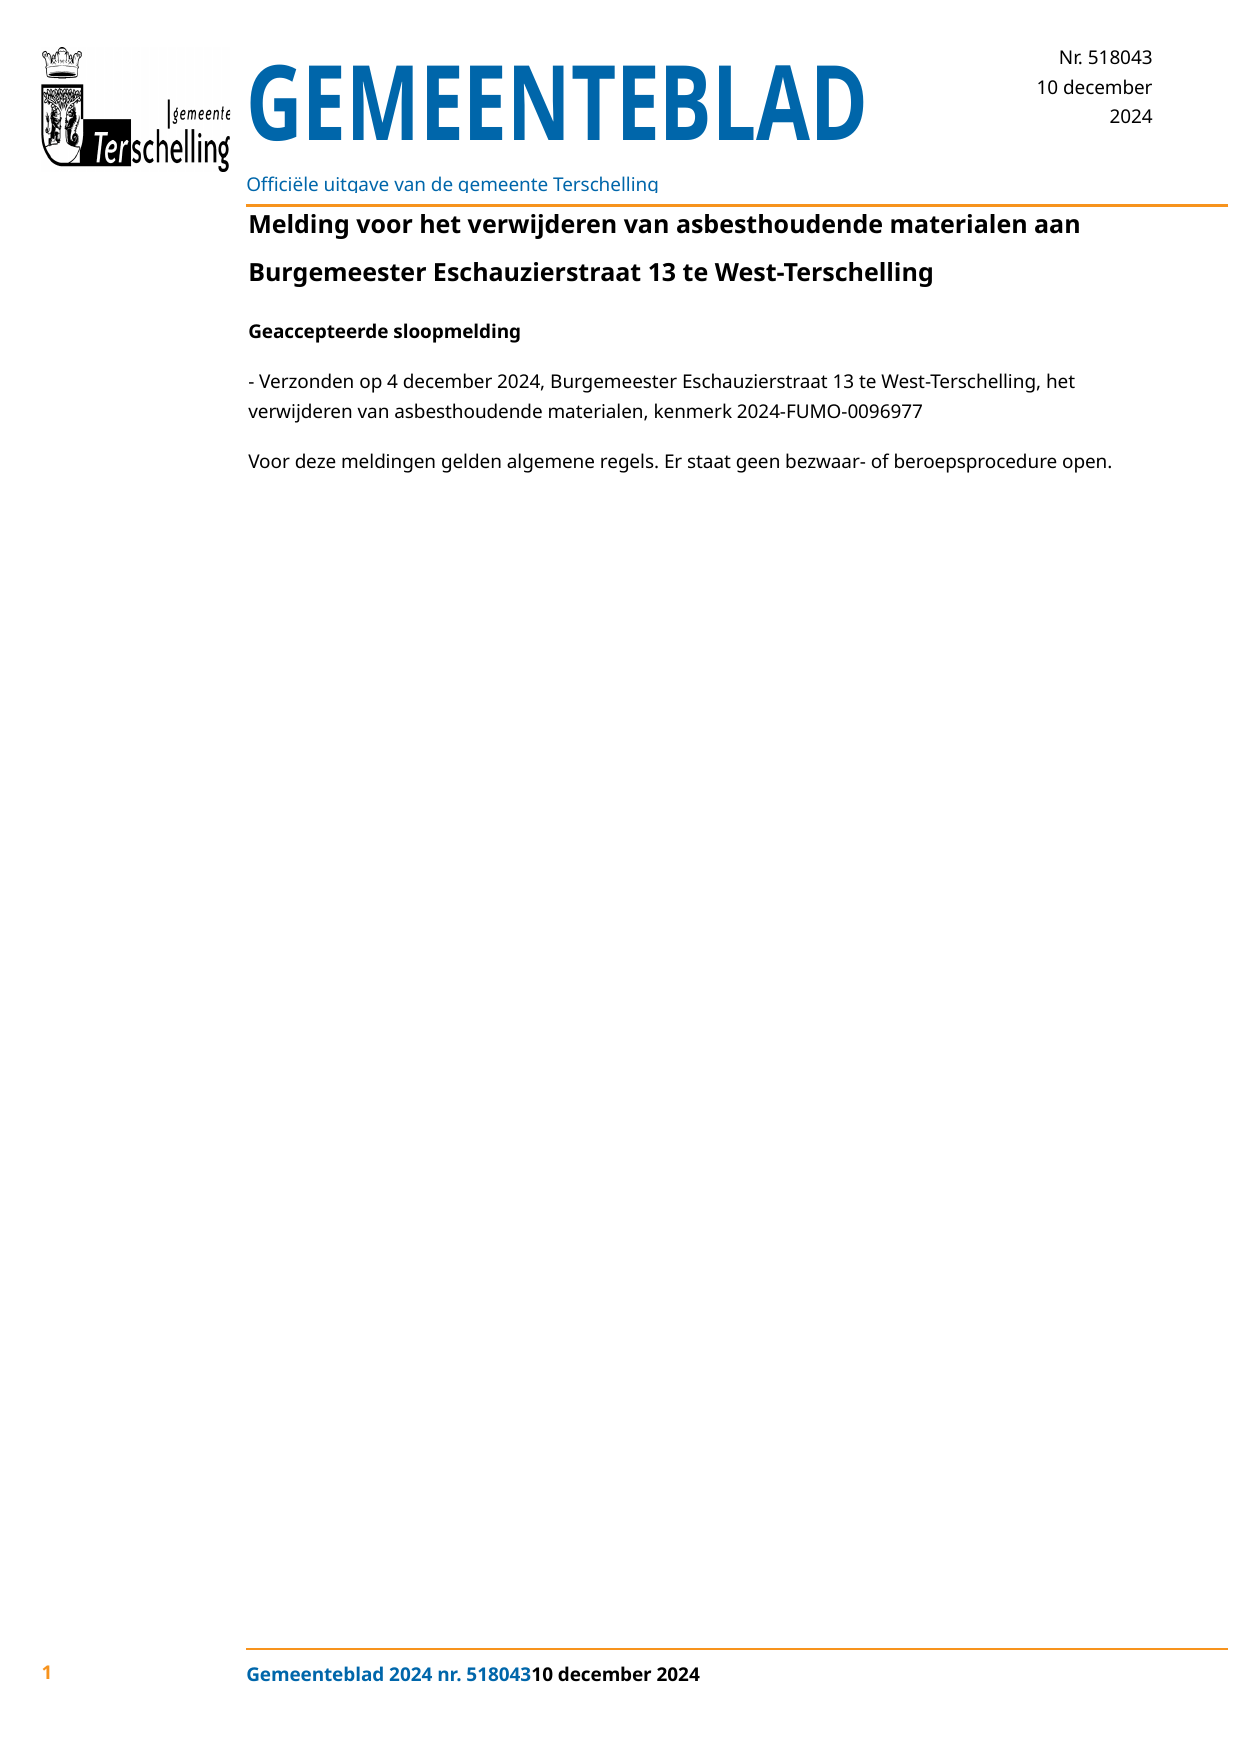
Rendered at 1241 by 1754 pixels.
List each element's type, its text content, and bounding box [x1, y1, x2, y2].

text Voor deze meldingen gelden algemene regels. Er staat geen bezwaar- of beroepsprocedure open. [248, 448, 1152, 474]
text Geaccepteerde sloopmelding [248, 318, 1152, 344]
text - Verzonden op 4 december 2024, Burgemeester Eschauzierstraat 13 te West-Terschelling, het verwijderen van asbesthoudende materialen, kenmerk 2024-FUMO-0096977 [248, 368, 1152, 424]
text Melding voor het verwijderen van asbesthoudende materialen aan Burgemeester Eschauzierstraat 13 te West-Terschelling [248, 207, 1152, 288]
picture [41, 47, 231, 172]
